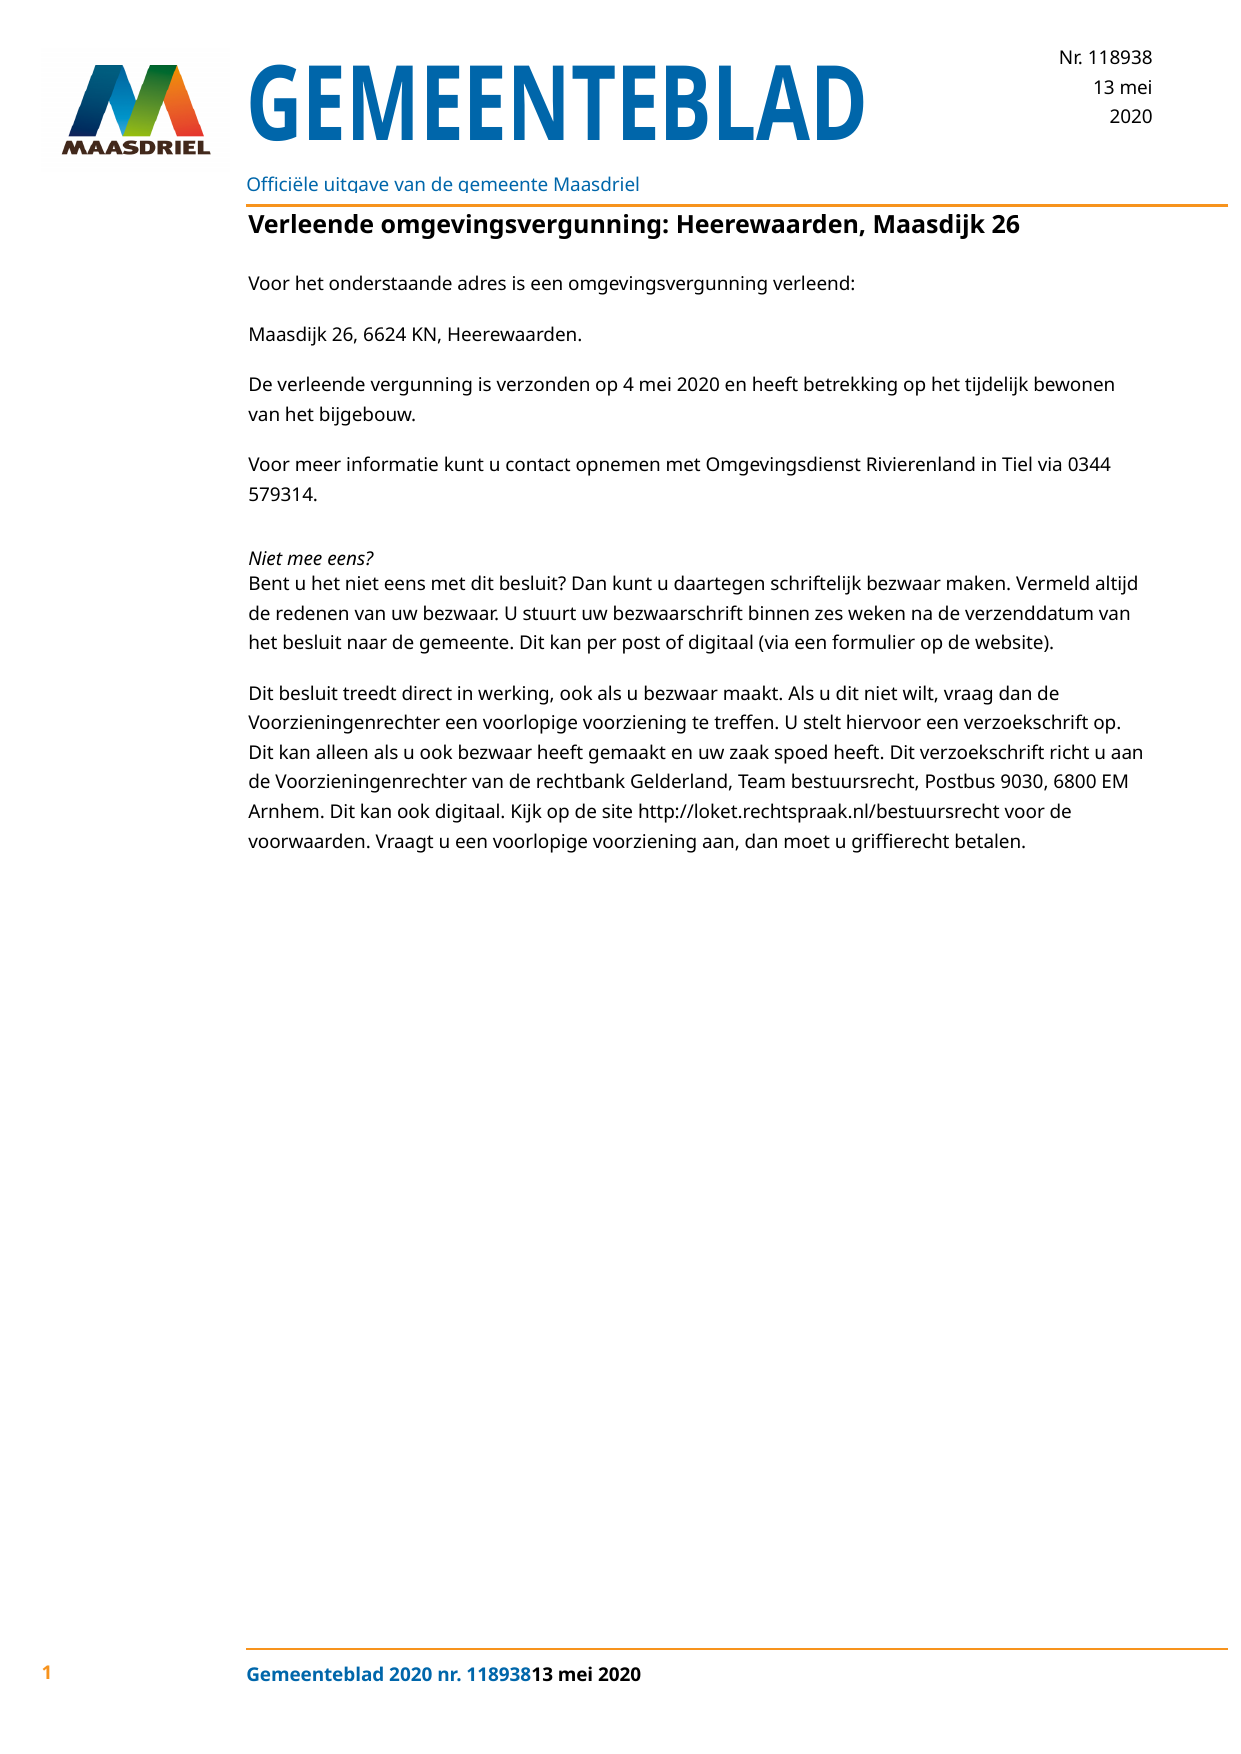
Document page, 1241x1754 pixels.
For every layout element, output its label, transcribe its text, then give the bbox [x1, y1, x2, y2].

text Niet mee eens? [248, 545, 1152, 570]
text Voor meer informatie kunt u contact opnemen met Omgevingsdienst Rivierenland in Tiel via 0344 579314. [248, 451, 1152, 506]
text De verleende vergunning is verzonden op 4 mei 2020 en heeft betrekking op het tijdelijk bewonen van het bijgebouw. [248, 371, 1152, 426]
text Verleende omgevingsvergunning: Heerewaarden, Maasdijk 26 [248, 207, 1152, 241]
text Voor het onderstaande adres is een omgevingsvergunning verleend: [248, 270, 1152, 296]
text Bent u het niet eens met dit besluit? Dan kunt u daartegen schriftelijk bezwaar maken. Vermeld altijd de redenen van uw bezwaar. U stuurt uw bezwaarschrift binnen zes weken na de verzenddatum van het besluit naar de gemeente. Dit kan per post of digitaal (via een formulier op de website). [248, 570, 1152, 655]
text Dit besluit treedt direct in werking, ook als u bezwaar maakt. Als u dit niet wilt, vraag dan de Voorzieningenrechter een voorlopige voorziening te treffen. U stelt hiervoor een verzoekschrift op. Dit kan alleen als u ook bezwaar heeft gemaakt en uw zaak spoed heeft. Dit verzoekschrift richt u aan de Voorzieningenrechter van de rechtbank Gelderland, Team bestuursrecht, Postbus 9030, 6800 EM Arnhem. Dit kan ook digitaal. Kijk op de site http://loket.rechtspraak.nl/bestuursrecht voor de voorwaarden. Vraagt u een voorlopige voorziening aan, dan moet u griffierecht betalen. [248, 680, 1152, 854]
text Maasdijk 26, 6624 KN, Heerewaarden. [248, 321, 1152, 346]
picture [41, 47, 231, 172]
